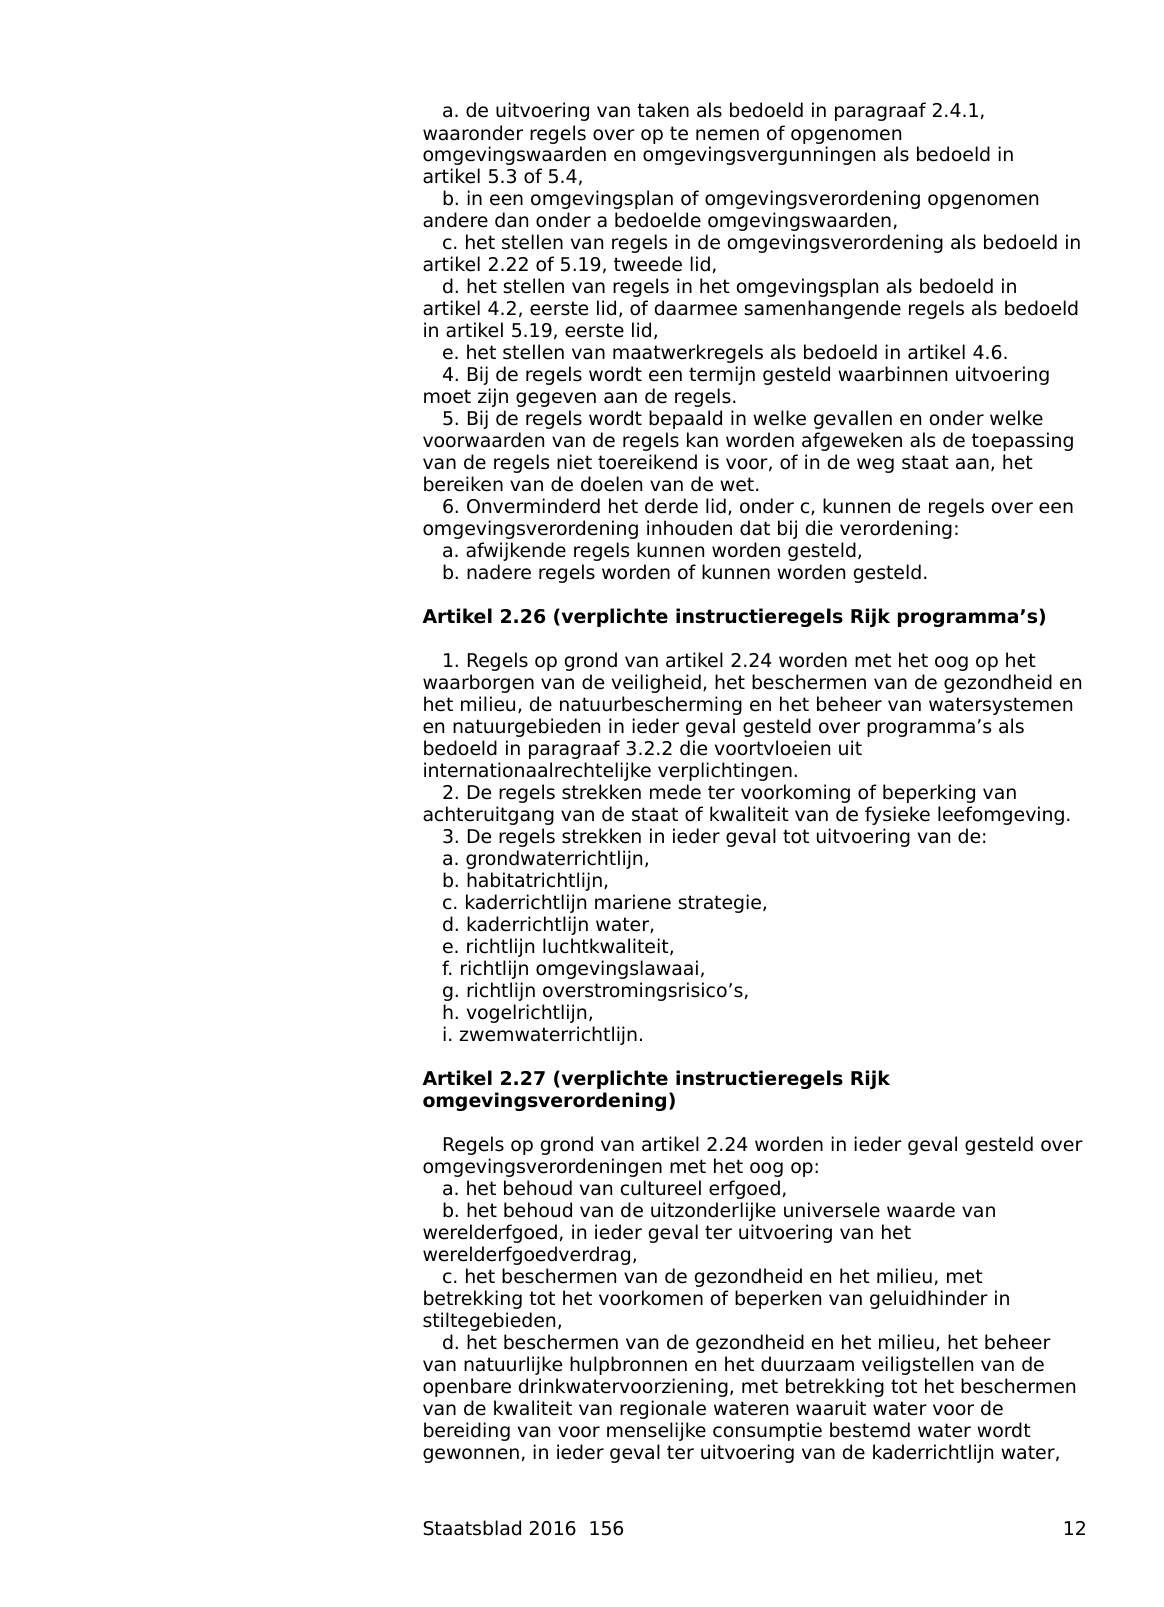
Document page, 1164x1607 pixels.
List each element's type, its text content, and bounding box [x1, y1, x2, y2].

text 5. Bij de regels wordt bepaald in welke gevallen en onder welke voorwaarden van de regels kan worden afgeweken als de toepassing van de regels niet toereikend is voor, of in de weg staat aan, het bereiken van de doelen van de wet. [422, 408, 1087, 496]
text a. het behoud van cultureel erfgoed, [422, 1178, 1087, 1200]
text c. het beschermen van de gezondheid en het milieu, met betrekking tot het voorkomen of beperken van geluidhinder in stiltegebieden, [422, 1266, 1087, 1332]
text e. het stellen van maatwerkregels als bedoeld in artikel 4.6. [422, 342, 1087, 364]
text a. grondwaterrichtlijn, [422, 848, 1087, 870]
subtitle Artikel 2.27 (verplichte instructieregels Rijk omgevingsverordening) [422, 1068, 1087, 1112]
text f. richtlijn omgevingslawaai, [422, 958, 1087, 980]
text e. richtlijn luchtkwaliteit, [422, 936, 1087, 958]
text i. zwemwaterrichtlijn. [422, 1024, 1087, 1046]
text b. habitatrichtlijn, [422, 870, 1087, 892]
text c. kaderrichtlijn mariene strategie, [422, 892, 1087, 914]
text h. vogelrichtlijn, [422, 1002, 1087, 1024]
text 6. Onverminderd het derde lid, onder c, kunnen de regels over een omgevingsverordening inhouden dat bij die verordening: [422, 496, 1087, 540]
text b. het behoud van de uitzonderlijke universele waarde van werelderfgoed, in ieder geval ter uitvoering van het werelderfgoedverdrag, [422, 1200, 1087, 1266]
text d. kaderrichtlijn water, [422, 914, 1087, 936]
text d. het stellen van regels in het omgevingsplan als bedoeld in artikel 4.2, eerste lid, of daarmee samenhangende regels als bedoeld in artikel 5.19, eerste lid, [422, 276, 1087, 342]
subtitle Artikel 2.26 (verplichte instructieregels Rijk programma’s) [422, 606, 1087, 628]
text c. het stellen van regels in de omgevingsverordening als bedoeld in artikel 2.22 of 5.19, tweede lid, [422, 232, 1087, 276]
text 3. De regels strekken in ieder geval tot uitvoering van de: [422, 826, 1087, 848]
text 1. Regels op grond van artikel 2.24 worden met het oog op het waarborgen van de veiligheid, het beschermen van de gezondheid en het milieu, de natuurbescherming en het beheer van watersystemen en natuurgebieden in ieder geval gesteld over programma’s als bedoeld in paragraaf 3.2.2 die voortvloeien uit internationaalrechtelijke verplichtingen. [422, 650, 1087, 782]
text b. nadere regels worden of kunnen worden gesteld. [422, 562, 1087, 584]
text a. de uitvoering van taken als bedoeld in paragraaf 2.4.1, waaronder regels over op te nemen of opgenomen omgevingswaarden en omgevingsvergunningen als bedoeld in artikel 5.3 of 5.4, [422, 100, 1087, 188]
text 2. De regels strekken mede ter voorkoming of beperking van achteruitgang van de staat of kwaliteit van de fysieke leefomgeving. [422, 782, 1087, 826]
text d. het beschermen van de gezondheid en het milieu, het beheer van natuurlijke hulpbronnen en het duurzaam veiligstellen van de openbare drinkwatervoorziening, met betrekking tot het beschermen van de kwaliteit van regionale wateren waaruit water voor de bereiding van voor menselijke consumptie bestemd water wordt gewonnen, in ieder geval ter uitvoering van de kaderrichtlijn water, [422, 1332, 1087, 1464]
text g. richtlijn overstromingsrisico’s, [422, 980, 1087, 1002]
text Regels op grond van artikel 2.24 worden in ieder geval gesteld over omgevingsverordeningen met het oog op: [422, 1134, 1087, 1178]
text 4. Bij de regels wordt een termijn gesteld waarbinnen uitvoering moet zijn gegeven aan de regels. [422, 364, 1087, 408]
text a. afwijkende regels kunnen worden gesteld, [422, 540, 1087, 562]
text b. in een omgevingsplan of omgevingsverordening opgenomen andere dan onder a bedoelde omgevingswaarden, [422, 188, 1087, 232]
